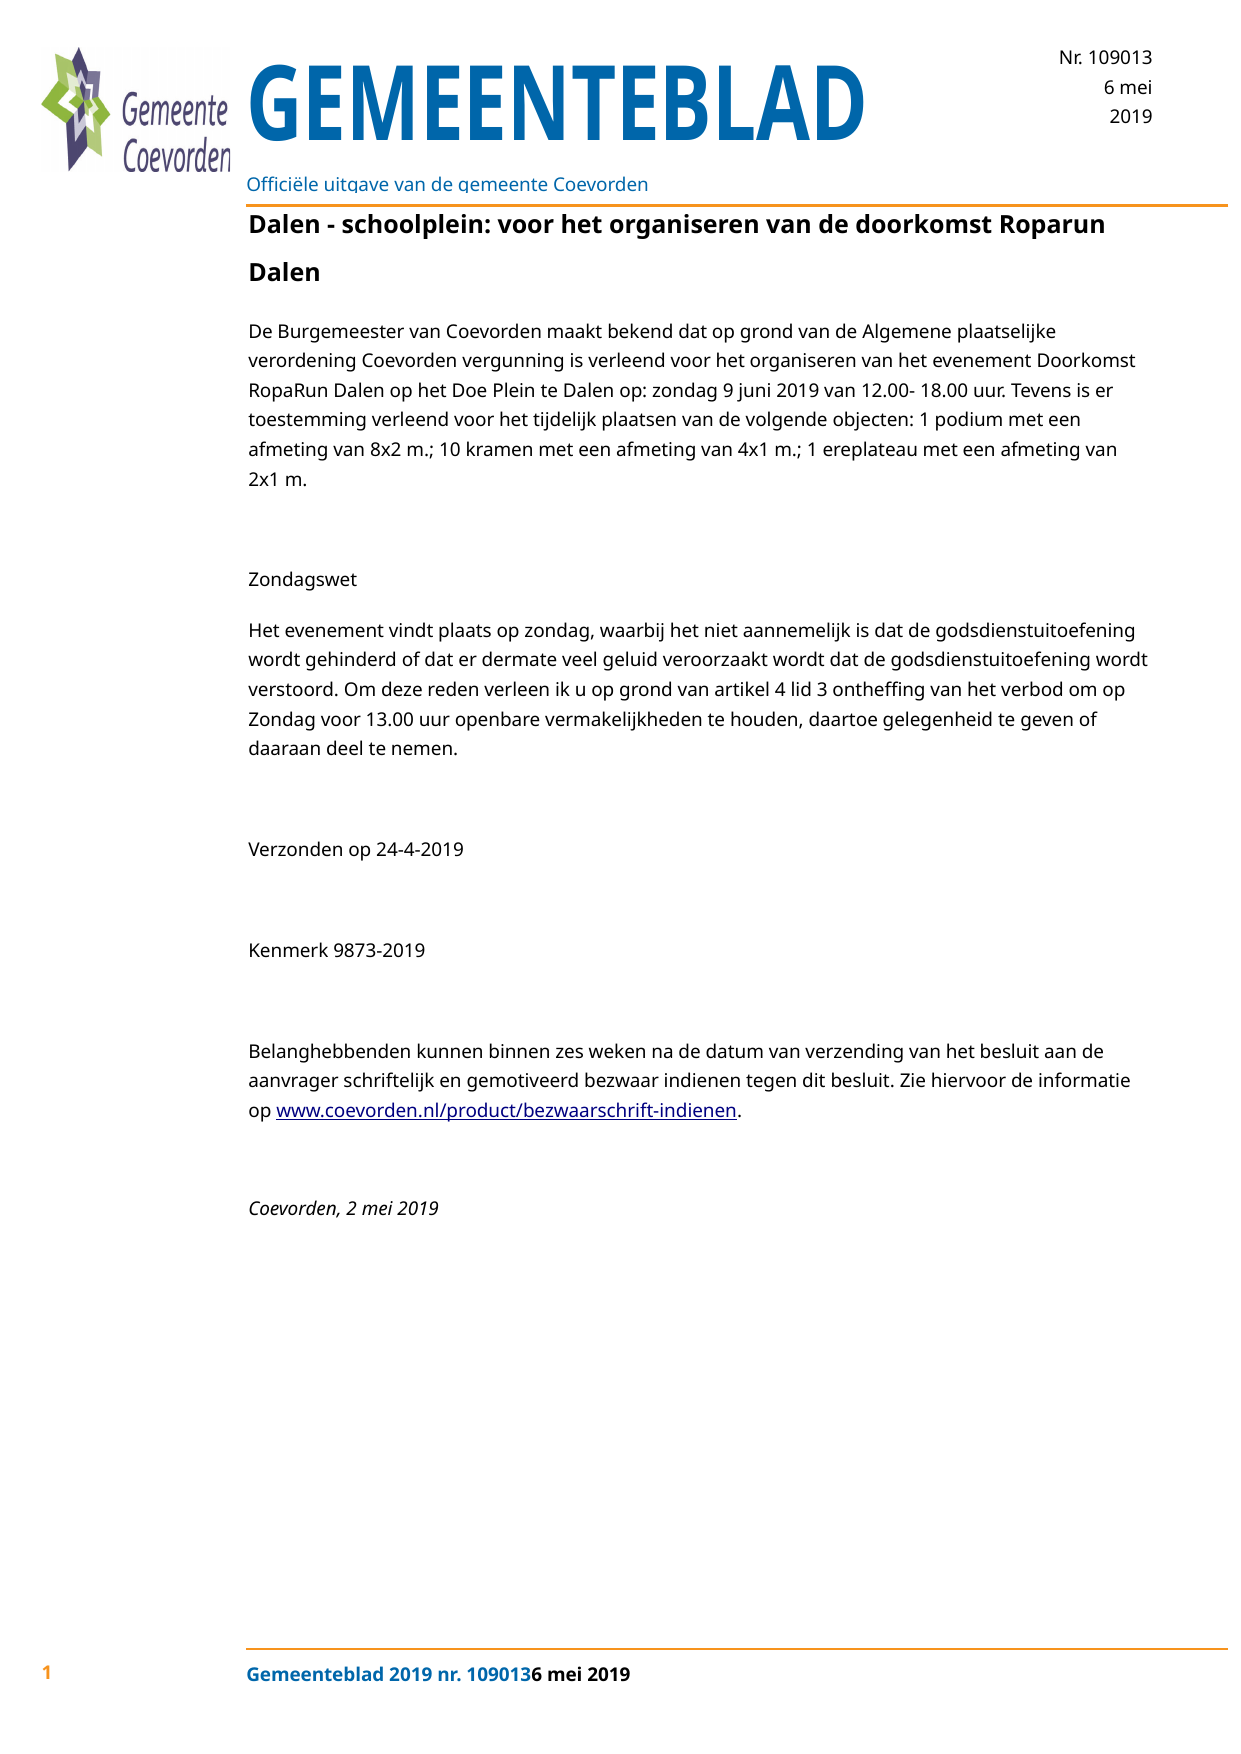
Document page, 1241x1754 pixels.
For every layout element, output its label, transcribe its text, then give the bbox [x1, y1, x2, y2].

text Coevorden, 2 mei 2019 [248, 1195, 1152, 1221]
text Kenmerk 9873-2019 [248, 937, 1152, 963]
text Belanghebbenden kunnen binnen zes weken na de datum van verzending van het besluit aan de aanvrager schriftelijk en gemotiveerd bezwaar indienen tegen dit besluit. Zie hiervoor de informatie op www.coevorden.nl/product/bezwaarschrift-indienen. [248, 1038, 1152, 1123]
text De Burgemeester van Coevorden maakt bekend dat op grond van de Algemene plaatselijke verordening Coevorden vergunning is verleend voor het organiseren van het evenement Doorkomst RopaRun Dalen op het Doe Plein te Dalen op: zondag 9 juni 2019 van 12.00- 18.00 uur. Tevens is er toestemming verleend voor het tijdelijk plaatsen van de volgende objecten: 1 podium met een afmeting van 8x2 m.; 10 kramen met een afmeting van 4x1 m.; 1 ereplateau met een afmeting van 2x1 m. [248, 318, 1152, 492]
picture [41, 47, 231, 172]
text Het evenement vindt plaats op zondag, waarbij het niet aannemelijk is dat de godsdienstuitoefening wordt gehinderd of dat er dermate veel geluid veroorzaakt wordt dat de godsdienstuitoefening wordt verstoord. Om deze reden verleen ik u op grond van artikel 4 lid 3 ontheffing van het verbod om op Zondag voor 13.00 uur openbare vermakelijkheden te houden, daartoe gelegenheid te geven of daaraan deel te nemen. [248, 617, 1152, 761]
text Dalen - schoolplein: voor het organiseren van de doorkomst Roparun Dalen [248, 207, 1152, 288]
text Verzonden op 24-4-2019 [248, 836, 1152, 862]
text Zondagswet [248, 567, 1152, 592]
